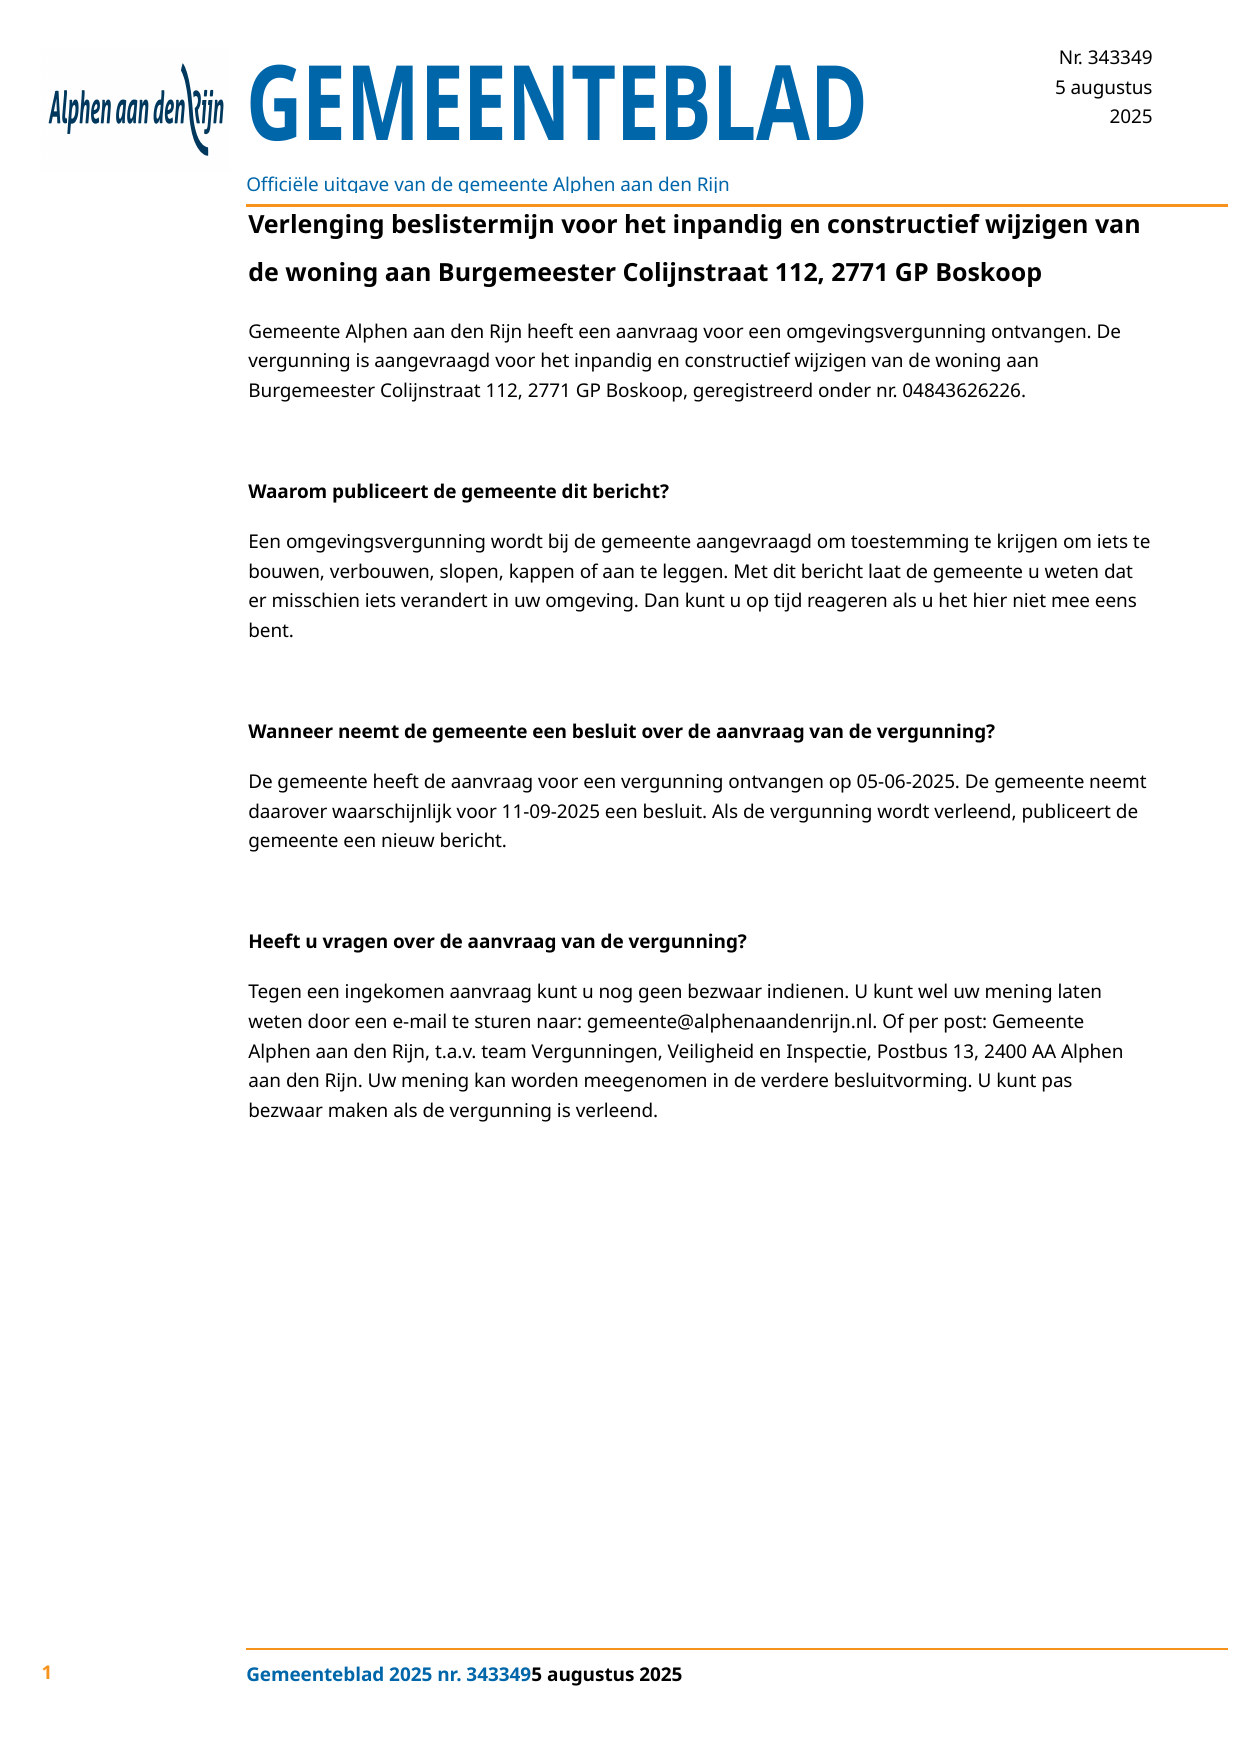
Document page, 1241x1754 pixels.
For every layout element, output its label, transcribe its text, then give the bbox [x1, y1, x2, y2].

picture [41, 47, 231, 172]
text Verlenging beslistermijn voor het inpandig en constructief wijzigen van de woning aan Burgemeester Colijnstraat 112, 2771 GP Boskoop [248, 207, 1152, 288]
text Tegen een ingekomen aanvraag kunt u nog geen bezwaar indienen. U kunt wel uw mening laten weten door een e-mail te sturen naar: gemeente@alphenaandenrijn.nl. Of per post: Gemeente Alphen aan den Rijn, t.a.v. team Vergunningen, Veiligheid en Inspectie, Postbus 13, 2400 AA Alphen aan den Rijn. Uw mening kan worden meegenomen in de verdere besluitvorming. U kunt pas bezwaar maken als de vergunning is verleend. [248, 979, 1152, 1123]
text Gemeente Alphen aan den Rijn heeft een aanvraag voor een omgevingsvergunning ontvangen. De vergunning is aangevraagd voor het inpandig en constructief wijzigen van de woning aan Burgemeester Colijnstraat 112, 2771 GP Boskoop, geregistreerd onder nr. 04843626226. [248, 318, 1152, 403]
text Wanneer neemt de gemeente een besluit over de aanvraag van de vergunning? [248, 718, 1152, 744]
text Waarom publiceert de gemeente dit bericht? [248, 478, 1152, 504]
text Een omgevingsvergunning wordt bij de gemeente aangevraagd om toestemming te krijgen om iets te bouwen, verbouwen, slopen, kappen of aan te leggen. Met dit bericht laat de gemeente u weten dat er misschien iets verandert in uw omgeving. Dan kunt u op tijd reageren als u het hier niet mee eens bent. [248, 528, 1152, 643]
text Heeft u vragen over de aanvraag van de vergunning? [248, 928, 1152, 954]
text De gemeente heeft de aanvraag voor een vergunning ontvangen op 05-06-2025. De gemeente neemt daarover waarschijnlijk voor 11-09-2025 een besluit. Als de vergunning wordt verleend, publiceert de gemeente een nieuw bericht. [248, 768, 1152, 853]
